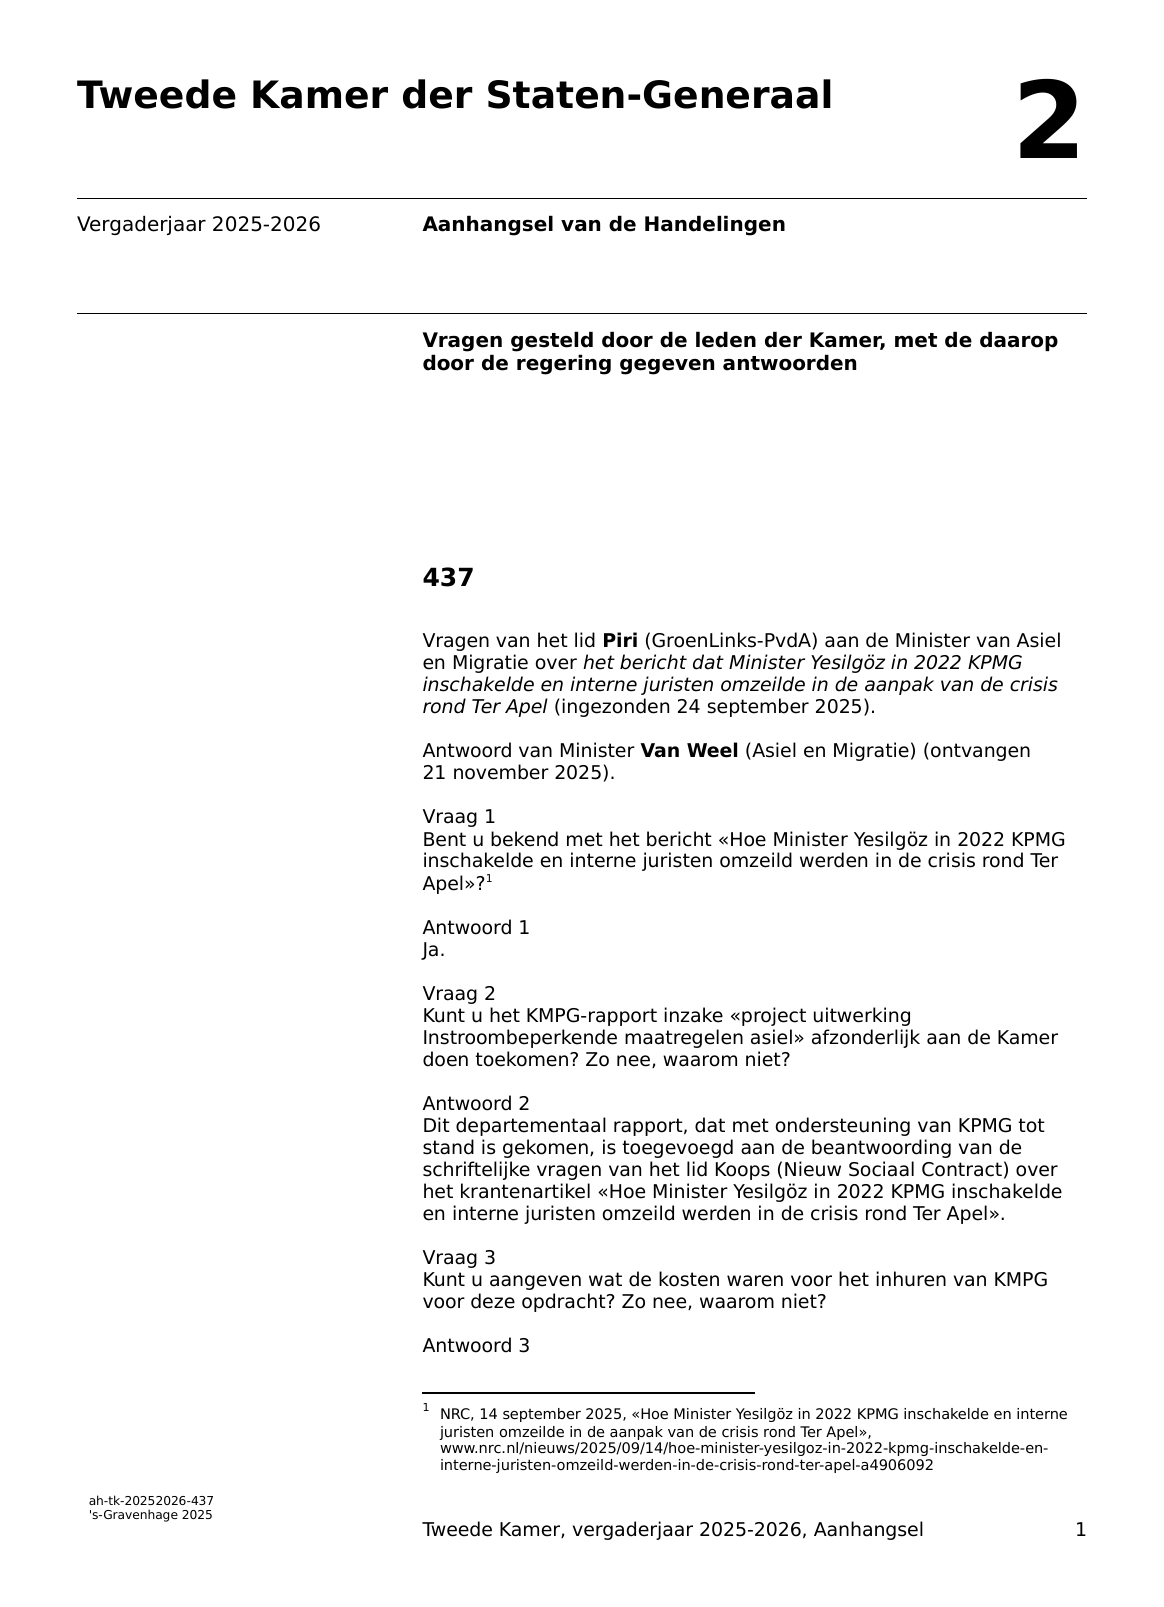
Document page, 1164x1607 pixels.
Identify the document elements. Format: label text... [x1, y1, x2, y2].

text Dit departementaal rapport, dat met ondersteuning van KPMG tot stand is gekomen, is toegevoegd aan de beantwoording van de schriftelijke vragen van het lid Koops (Nieuw Sociaal Contract) over het krantenartikel «Hoe Minister Yesilgöz in 2022 KPMG inschakelde en interne juristen omzeild werden in de crisis rond Ter Apel». [422, 1115, 1087, 1225]
text Vraag 2 [422, 983, 1087, 1005]
text Bent u bekend met het bericht «Hoe Minister Yesilgöz in 2022 KPMG inschakelde en interne juristen omzeild werden in de crisis rond Ter Apel»? [422, 828, 1087, 894]
table_cell [77, 314, 422, 375]
text 437 [422, 563, 1087, 592]
text ah-tk-20252026-437 [88, 1494, 323, 1508]
text Antwoord 1 [422, 917, 1087, 938]
text Vraag 3 [422, 1247, 1087, 1269]
table_cell Aanhangsel van de Handelingen [422, 199, 1087, 313]
text Ja. [422, 938, 1087, 961]
text Vragen van het lid Piri (GroenLinks-PvdA) aan de Minister van Asiel en Migratie over het bericht dat Minister Yesilgöz in 2022 KPMG inschakelde en interne juristen omzeilde in de aanpak van de crisis rond Ter Apel (ingezonden 24 september 2025). [422, 630, 1087, 718]
text Kunt u het KMPG-rapport inzake «project uitwerking Instroombeperkende maatregelen asiel» afzonderlijk aan de Kamer doen toekomen? Zo nee, waarom niet? [422, 1005, 1087, 1071]
text Kunt u aangeven wat de kosten waren voor het inhuren van KMPG voor deze opdracht? Zo nee, waarom niet? [422, 1269, 1087, 1313]
text Antwoord 3 [422, 1335, 1087, 1357]
table_cell Vragen gesteld door de leden der Kamer, met de daarop door de regering gegeven antwoorden [422, 314, 1087, 375]
text 's-Gravenhage 2025 [88, 1508, 323, 1522]
table_header Tweede Kamer der Staten-Generaal [77, 59, 886, 198]
text Antwoord 2 [422, 1093, 1087, 1115]
text Vraag 1 [422, 806, 1087, 828]
table_header 2 [886, 59, 1087, 198]
table_cell Vergaderjaar 2025-2026 [77, 199, 422, 313]
text Antwoord van Minister Van Weel (Asiel en Migratie) (ontvangen 21 november 2025). [422, 740, 1087, 784]
text NRC, 14 september 2025, «Hoe Minister Yesilgöz in 2022 KPMG inschakelde en interne juristen omzeilde in de aanpak van de crisis rond Ter Apel», www.nrc.nl/nieuws/2025/09/14/hoe-minister-yesilgoz-in-2022-kpmg-inschakelde-en-interne-juristen-omzeild-werden-in-de-crisis-rond-ter-apel-a4906092 [422, 1402, 1087, 1474]
